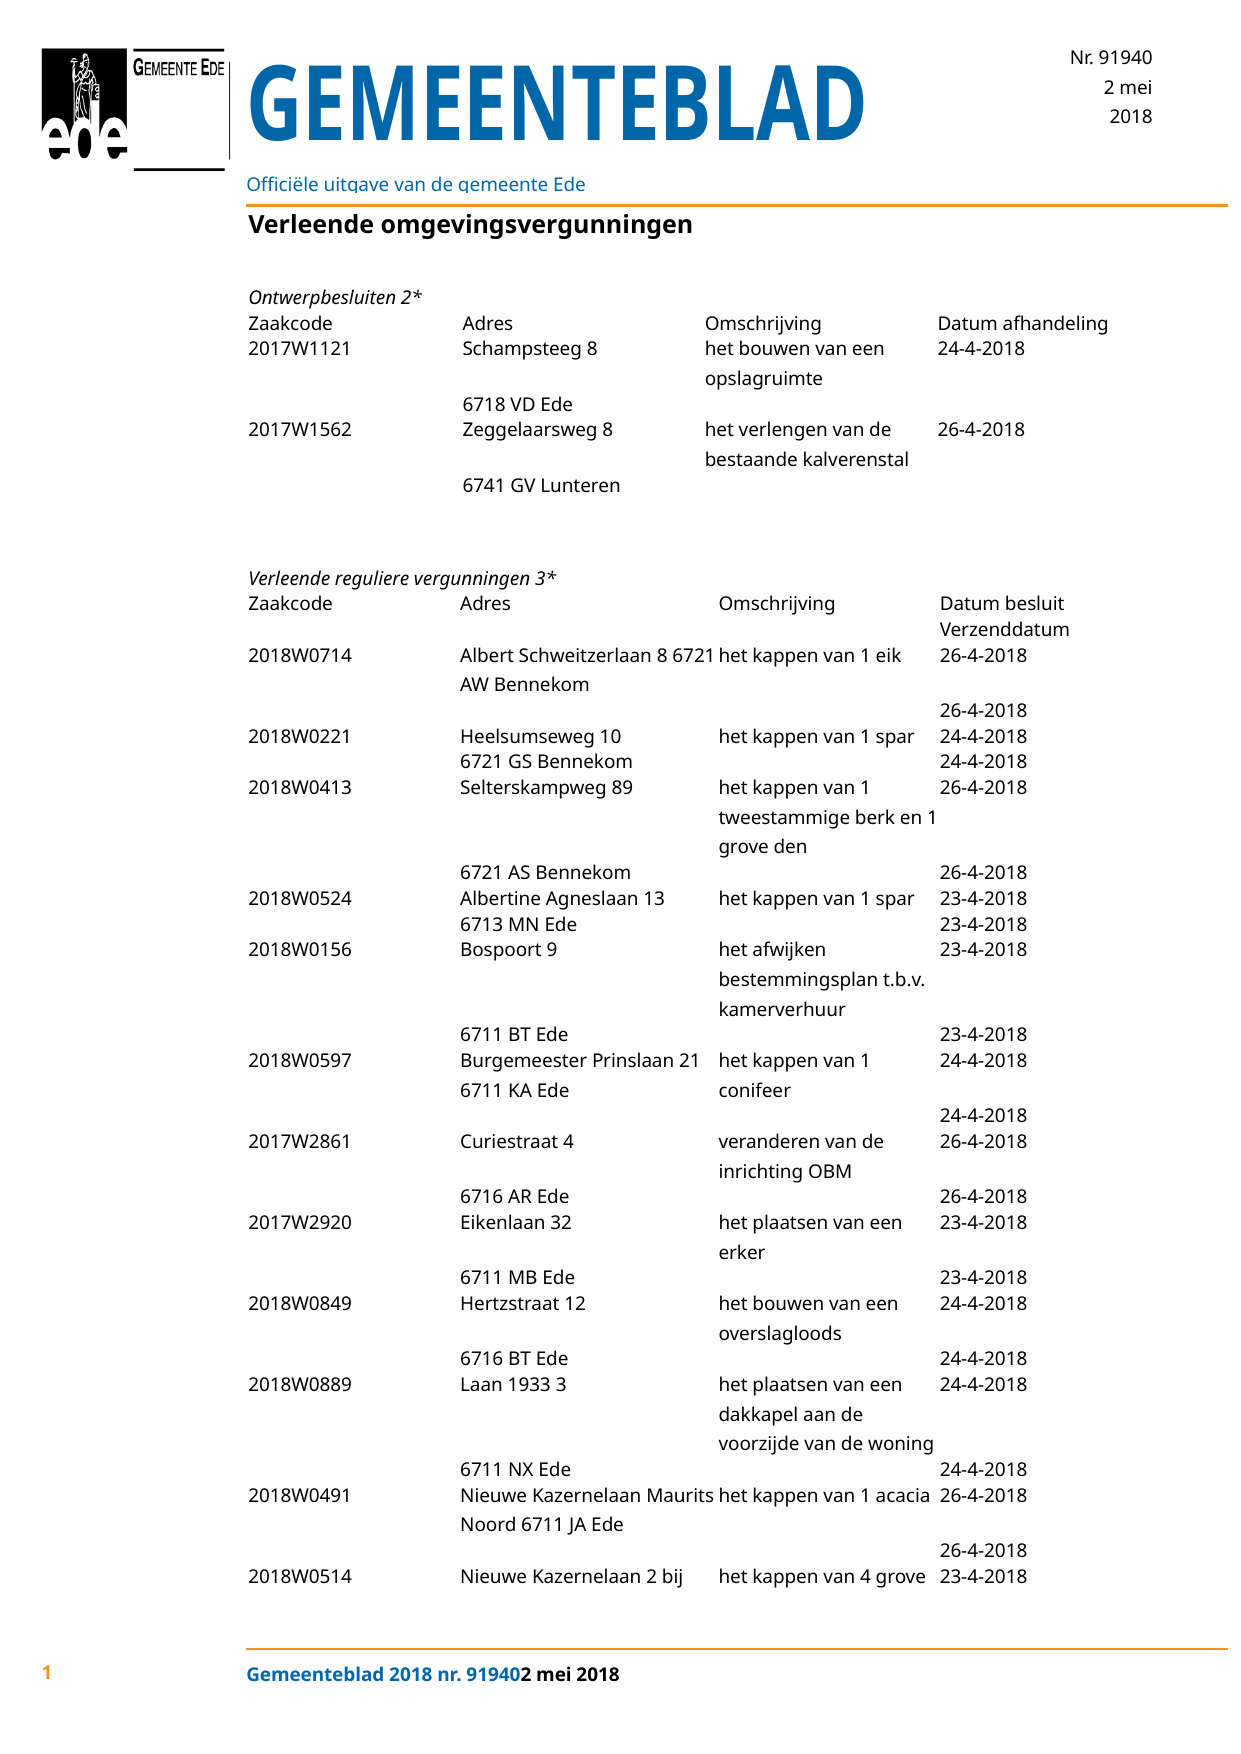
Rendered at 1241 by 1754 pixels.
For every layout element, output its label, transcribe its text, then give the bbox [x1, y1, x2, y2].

table_cell het kappen van 1 spar [718, 885, 939, 911]
table_cell 2018W0597 [248, 1047, 460, 1102]
table_cell het verlengen van de bestaande kalverenstal [705, 416, 937, 472]
table_cell 26-4-2018 [940, 1184, 1152, 1209]
table_cell [248, 911, 460, 937]
table_cell 6716 BT Ede [460, 1346, 718, 1371]
table_cell 24-4-2018 [940, 723, 1152, 749]
table_cell Bospoort 9 [460, 937, 718, 1021]
table_cell [460, 616, 718, 642]
table_cell 2018W0514 [248, 1563, 460, 1589]
table_header Datum afhandeling [937, 310, 1152, 335]
table_cell 26-4-2018 [940, 697, 1152, 723]
table_cell 26-4-2018 [940, 1537, 1152, 1563]
table_cell [718, 1456, 939, 1482]
table_cell [460, 697, 718, 723]
table_cell [705, 391, 937, 416]
table_cell 26-4-2018 [940, 859, 1152, 885]
table_cell [248, 1346, 460, 1371]
table_cell [718, 1346, 939, 1371]
table_cell 26-4-2018 [940, 642, 1152, 697]
table_cell Heelsumseweg 10 [460, 723, 718, 749]
table_cell [248, 749, 460, 774]
table_cell [718, 859, 939, 885]
table_cell [718, 1184, 939, 1209]
table_cell 24-4-2018 [940, 749, 1152, 774]
table_cell het bouwen van een opslagruimte [705, 335, 937, 391]
table_cell [248, 1537, 460, 1563]
table_header Zaakcode [248, 310, 462, 335]
table_cell het kappen van 1 spar [718, 723, 939, 749]
table_cell Zeggelaarsweg 8 [462, 416, 704, 472]
table_cell 26-4-2018 [937, 416, 1152, 472]
table_cell 2018W0491 [248, 1482, 460, 1537]
table_cell het afwijken bestemmingsplan t.b.v. kamerverhuur [718, 937, 939, 1021]
table_cell [248, 859, 460, 885]
table_cell Hertzstraat 12 [460, 1290, 718, 1346]
table_cell 6741 GV Lunteren [462, 472, 704, 497]
table_cell 23-4-2018 [940, 911, 1152, 937]
table_cell Nieuwe Kazernelaan Maurits Noord 6711 JA Ede [460, 1482, 718, 1537]
table_cell 2017W1562 [248, 416, 462, 472]
table_cell [248, 1103, 460, 1128]
table_cell 23-4-2018 [940, 1563, 1152, 1589]
table_cell 6721 GS Bennekom [460, 749, 718, 774]
table_cell 2018W0889 [248, 1371, 460, 1456]
table_cell 6721 AS Bennekom [460, 859, 718, 885]
table_cell 26-4-2018 [940, 1482, 1152, 1537]
table_cell Albertine Agneslaan 13 [460, 885, 718, 911]
table_cell [718, 616, 939, 642]
table_cell [248, 472, 462, 497]
table_cell [718, 1265, 939, 1290]
table_cell het kappen van 1 tweestammige berk en 1 grove den [718, 775, 939, 859]
picture [41, 47, 231, 172]
table_cell [718, 1103, 939, 1128]
table_cell 2018W0221 [248, 723, 460, 749]
table_cell 24-4-2018 [937, 335, 1152, 391]
table_cell 6711 BT Ede [460, 1021, 718, 1047]
table_cell Verzenddatum [940, 616, 1152, 642]
text Ontwerpbesluiten 2* [248, 284, 1152, 309]
table_header Adres [460, 591, 718, 616]
table_cell Nieuwe Kazernelaan 2 bij [460, 1563, 718, 1589]
table_cell Selterskampweg 89 [460, 775, 718, 859]
table_cell veranderen van de inrichting OBM [718, 1128, 939, 1183]
table_cell 24-4-2018 [940, 1371, 1152, 1456]
table_cell 24-4-2018 [940, 1456, 1152, 1482]
table_cell 2018W0714 [248, 642, 460, 697]
table_cell 24-4-2018 [940, 1346, 1152, 1371]
table_cell Schampsteeg 8 [462, 335, 704, 391]
table_cell 24-4-2018 [940, 1290, 1152, 1346]
table_cell [718, 697, 939, 723]
table_cell [248, 1021, 460, 1047]
table_cell Burgemeester Prinslaan 21 6711 KA Ede [460, 1047, 718, 1102]
table_cell 23-4-2018 [940, 1265, 1152, 1290]
table_cell 26-4-2018 [940, 775, 1152, 859]
table_cell 2017W1121 [248, 335, 462, 391]
table_cell 2018W0849 [248, 1290, 460, 1346]
table_cell 6711 NX Ede [460, 1456, 718, 1482]
table_cell 6716 AR Ede [460, 1184, 718, 1209]
table_header Omschrijving [718, 591, 939, 616]
table_cell [248, 697, 460, 723]
table_cell 23-4-2018 [940, 1209, 1152, 1264]
table_cell [718, 749, 939, 774]
table_cell 2018W0524 [248, 885, 460, 911]
table_cell Eikenlaan 32 [460, 1209, 718, 1264]
table_cell 6713 MN Ede [460, 911, 718, 937]
table_cell 26-4-2018 [940, 1128, 1152, 1183]
table_cell Laan 1933 3 [460, 1371, 718, 1456]
table_cell [248, 616, 460, 642]
table_cell Albert Schweitzerlaan 8 6721 AW Bennekom [460, 642, 718, 697]
table_cell [705, 472, 937, 497]
table_cell [937, 472, 1152, 497]
table_cell het plaatsen van een dakkapel aan de voorzijde van de woning [718, 1371, 939, 1456]
table_cell 23-4-2018 [940, 885, 1152, 911]
table_cell [460, 1537, 718, 1563]
text Verleende reguliere vergunningen 3* [248, 565, 1152, 590]
table_cell [718, 1021, 939, 1047]
table_cell 24-4-2018 [940, 1047, 1152, 1102]
table_cell 6718 VD Ede [462, 391, 704, 416]
table_cell [937, 391, 1152, 416]
text Verleende omgevingsvergunningen [248, 207, 1152, 241]
table_cell 2018W0413 [248, 775, 460, 859]
table_header Datum besluit [940, 591, 1152, 616]
table_cell 23-4-2018 [940, 937, 1152, 1021]
table_cell [248, 391, 462, 416]
table_cell het kappen van 1 eik [718, 642, 939, 697]
table_cell het kappen van 4 grove [718, 1563, 939, 1589]
table_cell [718, 1537, 939, 1563]
table_cell 6711 MB Ede [460, 1265, 718, 1290]
table_cell [718, 911, 939, 937]
table_cell het kappen van 1 acacia [718, 1482, 939, 1537]
table_cell het bouwen van een overslagloods [718, 1290, 939, 1346]
table_cell [460, 1103, 718, 1128]
table_cell het plaatsen van een erker [718, 1209, 939, 1264]
table_cell [248, 1184, 460, 1209]
table_cell 24-4-2018 [940, 1103, 1152, 1128]
table_header Zaakcode [248, 591, 460, 616]
table_cell 2017W2861 [248, 1128, 460, 1183]
table_cell [248, 1456, 460, 1482]
table_header Omschrijving [705, 310, 937, 335]
table_cell 2017W2920 [248, 1209, 460, 1264]
table_cell 23-4-2018 [940, 1021, 1152, 1047]
table_cell [248, 1265, 460, 1290]
table_cell 2018W0156 [248, 937, 460, 1021]
table_cell Curiestraat 4 [460, 1128, 718, 1183]
table_header Adres [462, 310, 704, 335]
table_cell het kappen van 1 conifeer [718, 1047, 939, 1102]
